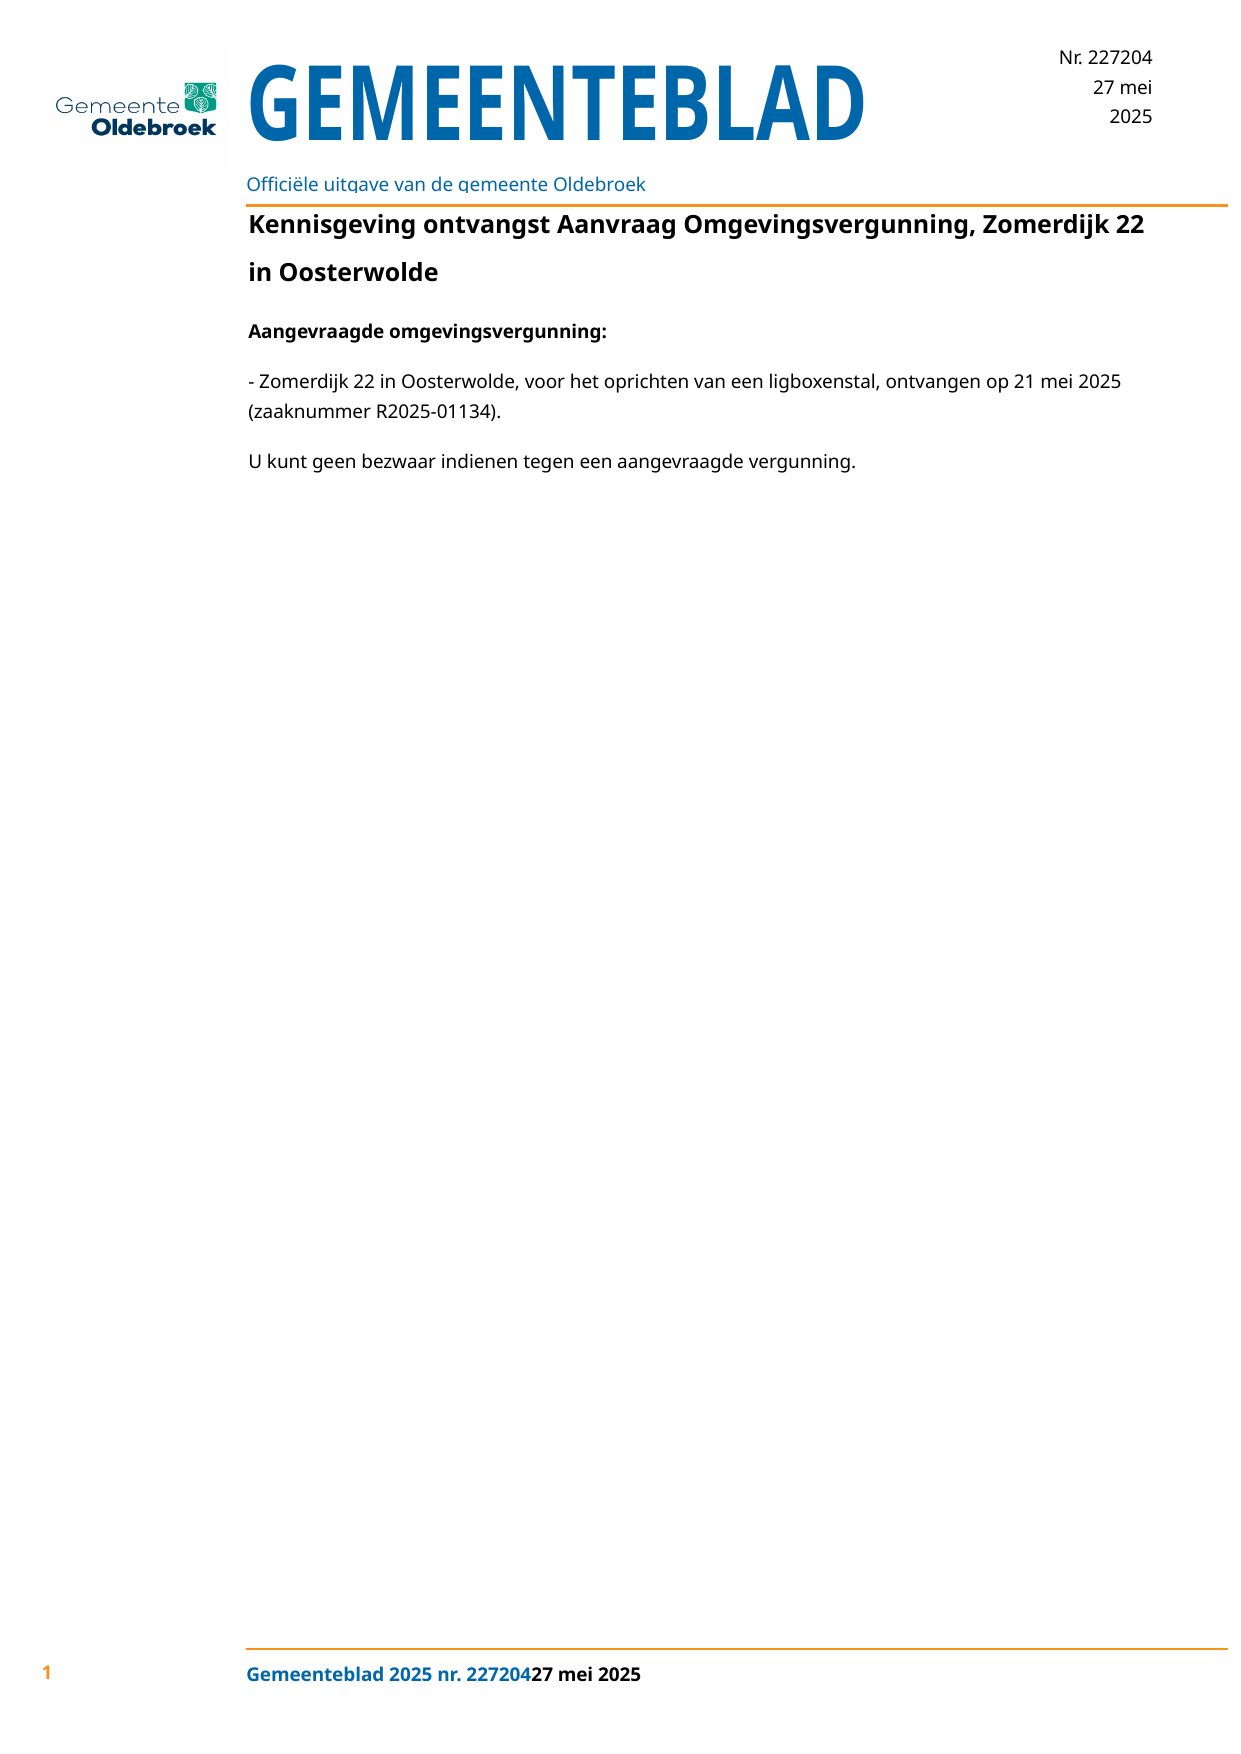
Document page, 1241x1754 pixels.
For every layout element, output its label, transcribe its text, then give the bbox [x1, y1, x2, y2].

text Aangevraagde omgevingsvergunning: [248, 318, 1152, 344]
text - Zomerdijk 22 in Oosterwolde, voor het oprichten van een ligboxenstal, ontvangen op 21 mei 2025 (zaaknummer R2025-01134). [248, 368, 1152, 424]
text U kunt geen bezwaar indienen tegen een aangevraagde vergunning. [248, 448, 1152, 474]
picture [41, 47, 231, 172]
text Kennisgeving ontvangst Aanvraag Omgevingsvergunning, Zomerdijk 22 in Oosterwolde [248, 207, 1152, 288]
